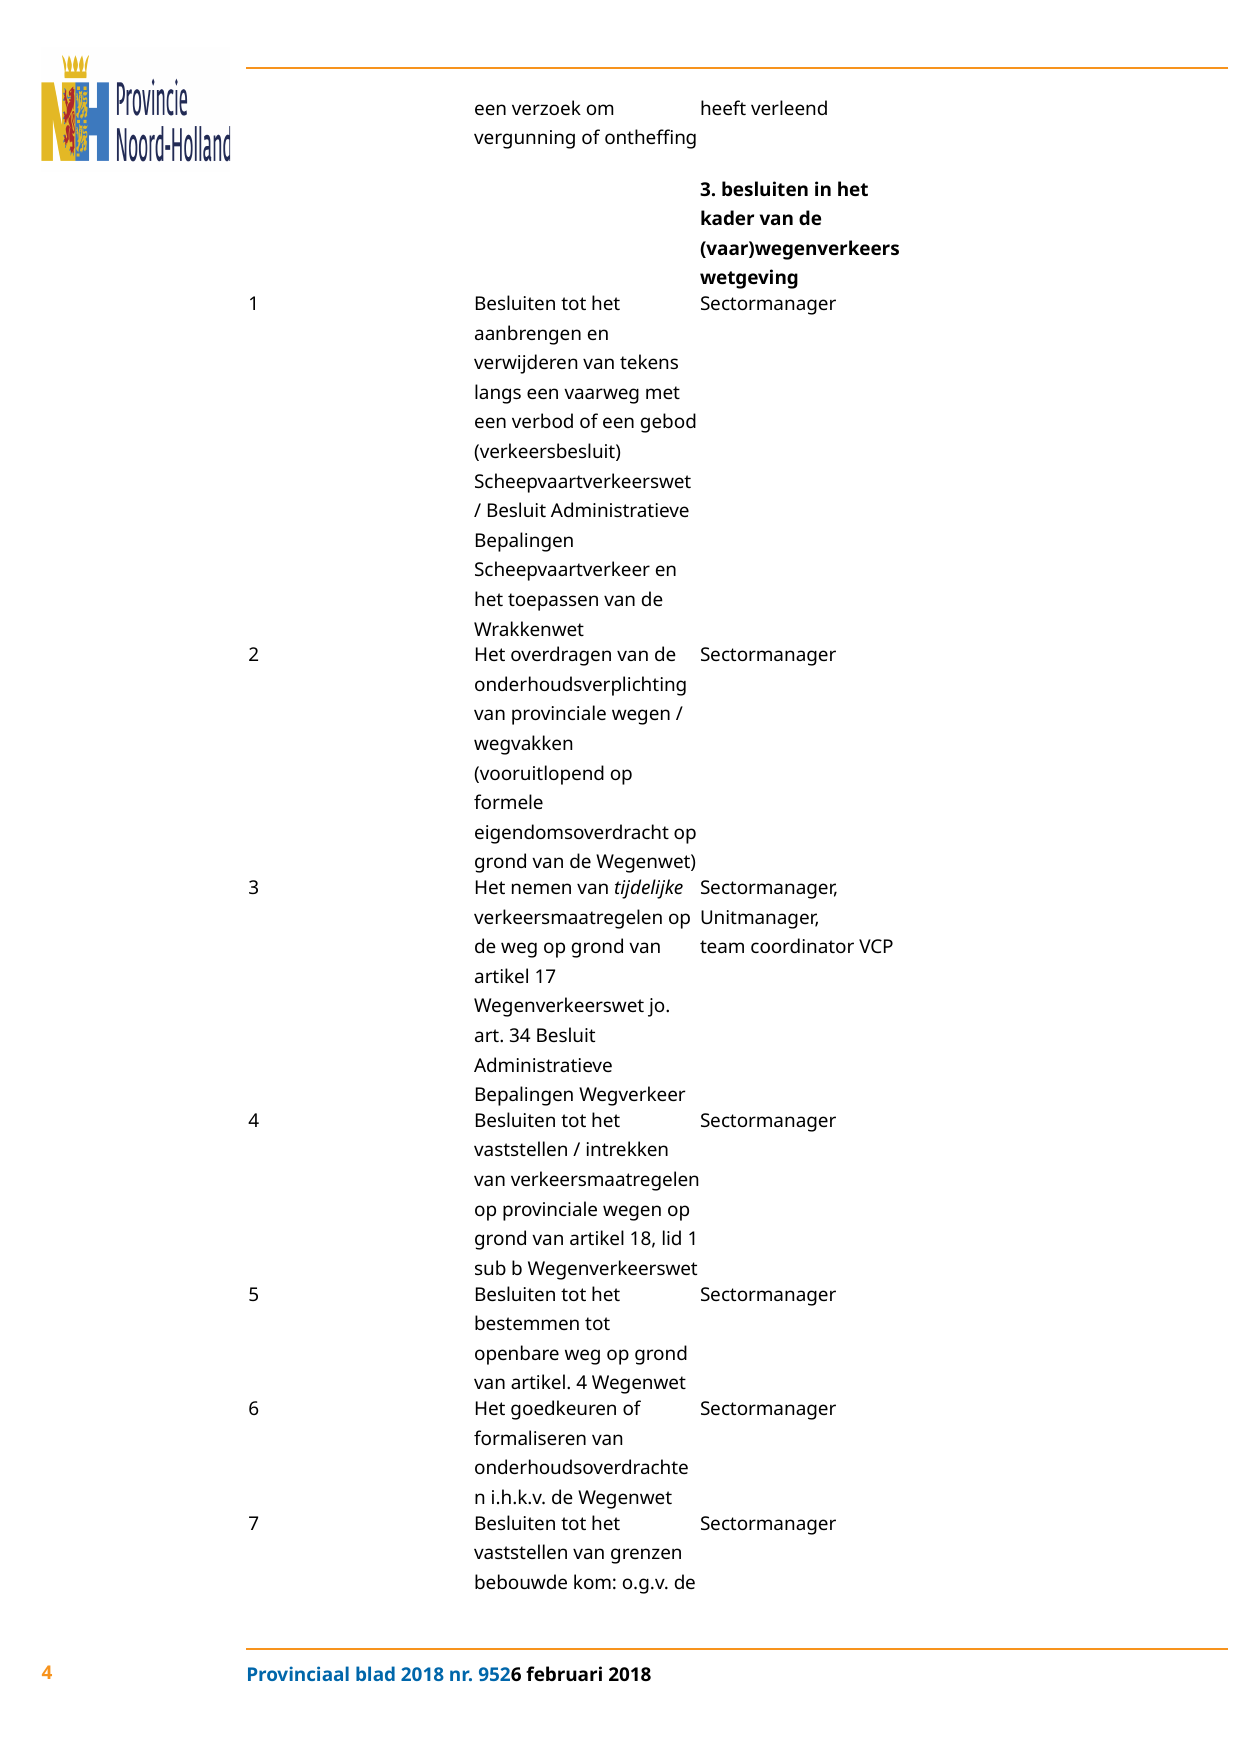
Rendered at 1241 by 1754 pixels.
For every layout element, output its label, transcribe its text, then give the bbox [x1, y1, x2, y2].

table_cell 4 [248, 1107, 474, 1281]
table_cell 7 [248, 1510, 474, 1594]
table_cell 3 [248, 874, 474, 1107]
table_cell Sectormanager [700, 1510, 926, 1594]
table_cell Besluiten tot het aanbrengen en verwijderen van tekens langs een vaarweg met een verbod of een gebod (verkeersbesluit) Scheepvaartverkeerswet / Besluit Administratieve Bepalingen Scheepvaartverkeer en het toepassen van de Wrakkenwet [474, 290, 700, 641]
table_cell [926, 1107, 1152, 1281]
table_cell [926, 1281, 1152, 1395]
table_cell Sectormanager [700, 1395, 926, 1510]
table_cell 5 [248, 1281, 474, 1395]
table_cell 2 [248, 641, 474, 874]
table_cell Sectormanager [700, 1281, 926, 1395]
picture [41, 47, 231, 172]
table_cell Besluiten tot het bestemmen tot openbare weg op grond van artikel. 4 Wegenwet [474, 1281, 700, 1395]
table_cell Besluiten tot het vaststellen / intrekken van verkeersmaatregelen op provinciale wegen op grond van artikel 18, lid 1 sub b Wegenverkeerswet [474, 1107, 700, 1281]
table_cell [926, 641, 1152, 874]
table_cell Sectormanager, Unitmanager, team coordinator VCP [700, 874, 926, 1107]
table_cell [926, 874, 1152, 1107]
table_cell Het overdragen van de onderhoudsverplichting van provinciale wegen / wegvakken (vooruitlopend op formele eigendomsoverdracht op grond van de Wegenwet) [474, 641, 700, 874]
table_cell [474, 176, 700, 290]
table_cell Sectormanager [700, 1107, 926, 1281]
table_cell 1 [248, 290, 474, 641]
table_cell Sectormanager [700, 641, 926, 874]
table_cell 3. besluiten in het kader van de (vaar)wegenverkeers wetgeving [700, 176, 926, 290]
table_cell [248, 176, 474, 290]
table_cell [926, 176, 1152, 290]
table_cell [248, 95, 474, 150]
table_cell [926, 1510, 1152, 1594]
table_cell Het goedkeuren of formaliseren van onderhoudsoverdrachten i.h.k.v. de Wegenwet [474, 1395, 700, 1510]
table_cell een verzoek om vergunning of ontheffing [474, 95, 700, 150]
table_cell heeft verleend [700, 95, 926, 150]
table_cell [926, 1395, 1152, 1510]
table_cell Besluiten tot het vaststellen van grenzen bebouwde kom: o.g.v. de [474, 1510, 700, 1594]
table_cell 6 [248, 1395, 474, 1510]
table_cell Het nemen van tijdelijke verkeersmaatregelen op de weg op grond van artikel 17 Wegenverkeerswet jo. art. 34 Besluit Administratieve Bepalingen Wegverkeer [474, 874, 700, 1107]
table_cell Sectormanager [700, 290, 926, 641]
table_cell [248, 150, 1152, 176]
table_cell [926, 290, 1152, 641]
table_cell [926, 95, 1152, 150]
